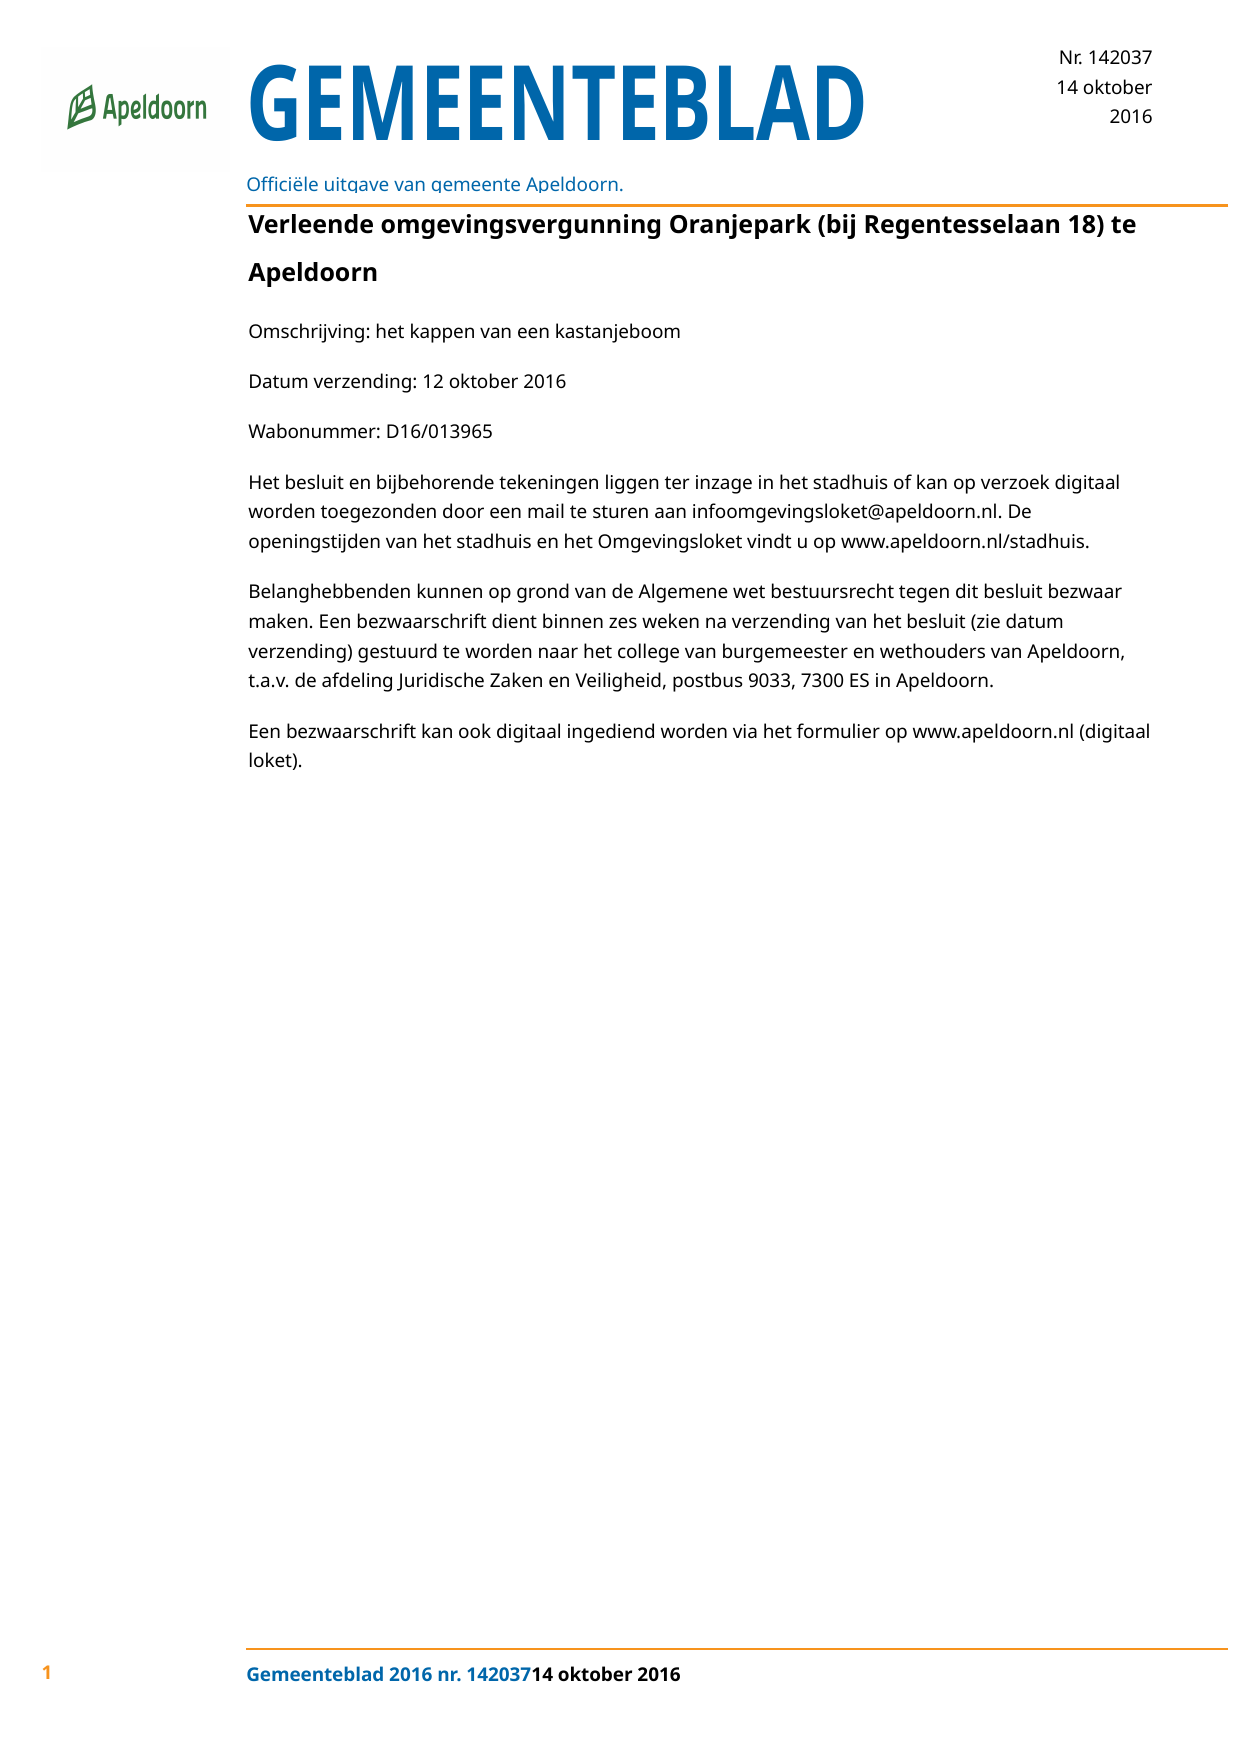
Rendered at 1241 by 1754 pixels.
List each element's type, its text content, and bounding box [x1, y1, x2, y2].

text Omschrijving: het kappen van een kastanjeboom [248, 318, 1152, 344]
text Een bezwaarschrift kan ook digitaal ingediend worden via het formulier op www.apeldoorn.nl (digitaal loket). [248, 718, 1152, 773]
text Het besluit en bijbehorende tekeningen liggen ter inzage in het stadhuis of kan op verzoek digitaal worden toegezonden door een mail te sturen aan infoomgevingsloket@apeldoorn.nl. De openingstijden van het stadhuis en het Omgevingsloket vindt u op www.apeldoorn.nl/stadhuis. [248, 469, 1152, 554]
text Wabonummer: D16/013965 [248, 419, 1152, 444]
picture [41, 47, 231, 172]
text Verleende omgevingsvergunning Oranjepark (bij Regentesselaan 18) te Apeldoorn [248, 207, 1152, 288]
text Belanghebbenden kunnen op grond van de Algemene wet bestuursrecht tegen dit besluit bezwaar maken. Een bezwaarschrift dient binnen zes weken na verzending van het besluit (zie datum verzending) gestuurd te worden naar het college van burgemeester en wethouders van Apeldoorn, t.a.v. de afdeling Juridische Zaken en Veiligheid, postbus 9033, 7300 ES in Apeldoorn. [248, 579, 1152, 693]
text Datum verzending: 12 oktober 2016 [248, 368, 1152, 394]
